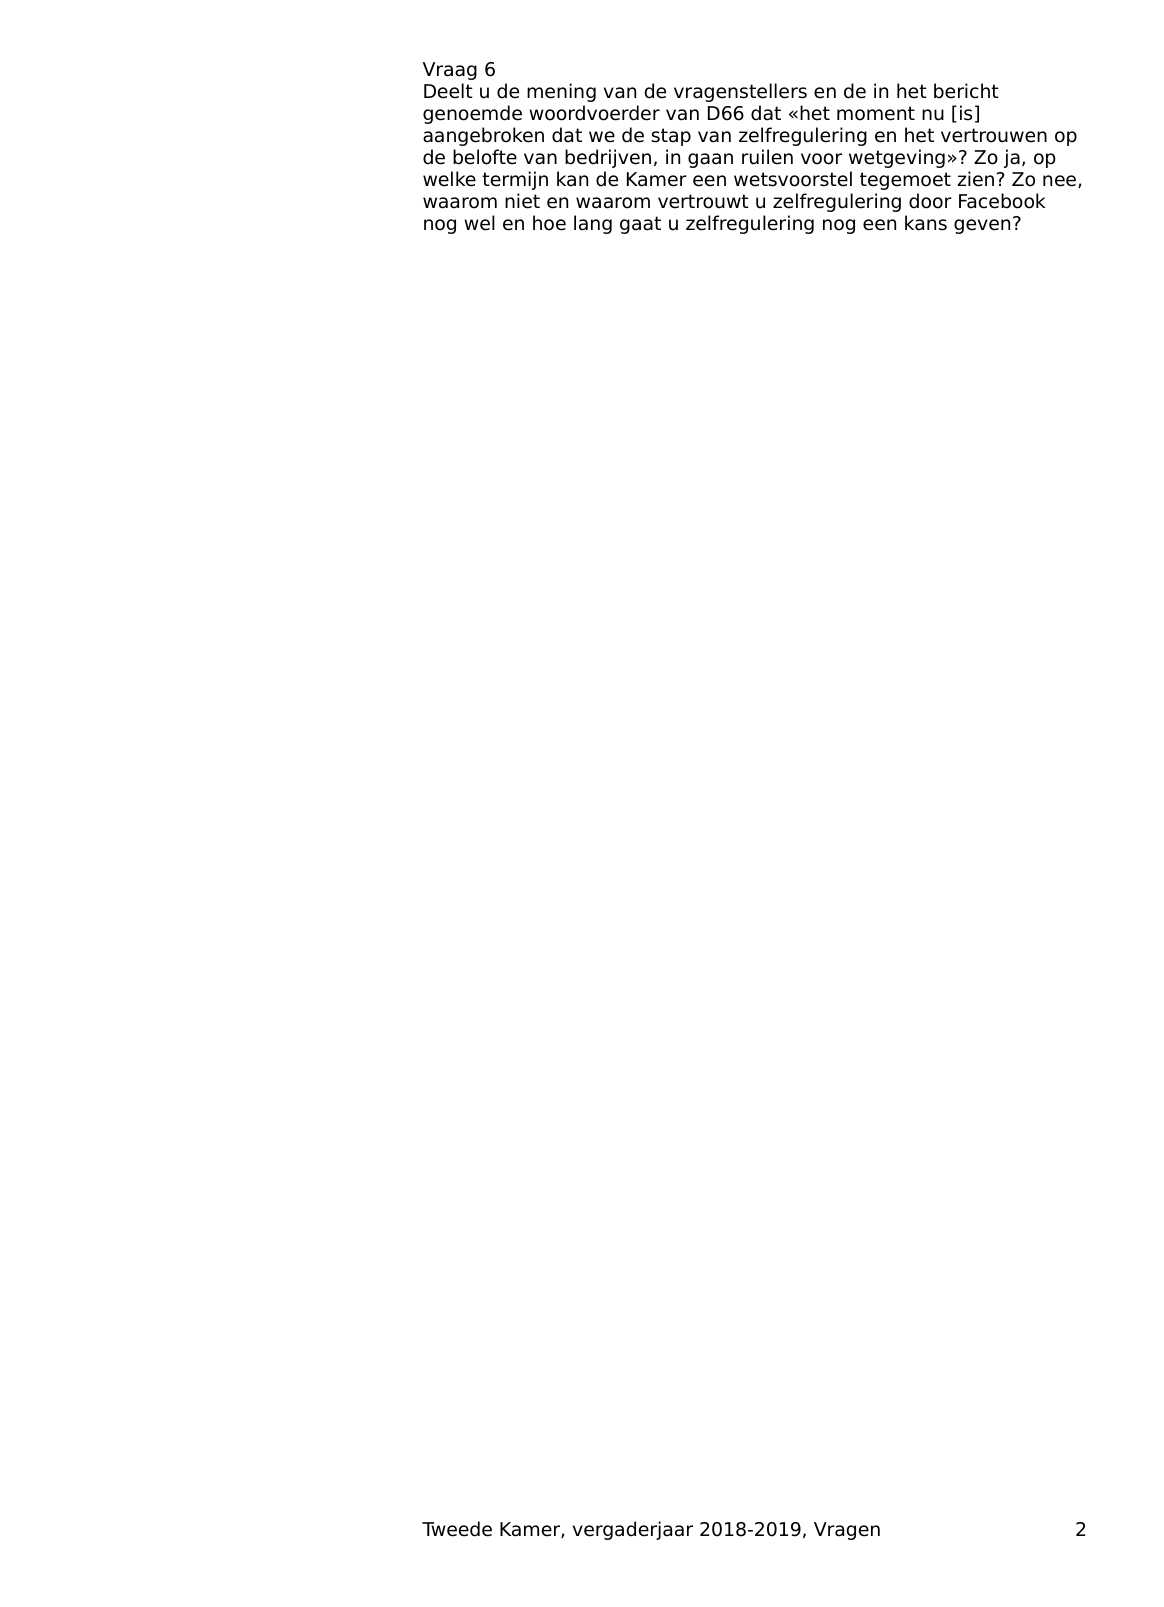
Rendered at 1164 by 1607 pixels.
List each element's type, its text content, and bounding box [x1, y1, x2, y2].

text Vraag 6 [422, 59, 1087, 81]
text Deelt u de mening van de vragenstellers en de in het bericht genoemde woordvoerder van D66 dat «het moment nu [is] aangebroken dat we de stap van zelfregulering en het vertrouwen op de belofte van bedrijven, in gaan ruilen voor wetgeving»? Zo ja, op welke termijn kan de Kamer een wetsvoorstel tegemoet zien? Zo nee, waarom niet en waarom vertrouwt u zelfregulering door Facebook nog wel en hoe lang gaat u zelfregulering nog een kans geven? [422, 81, 1087, 235]
